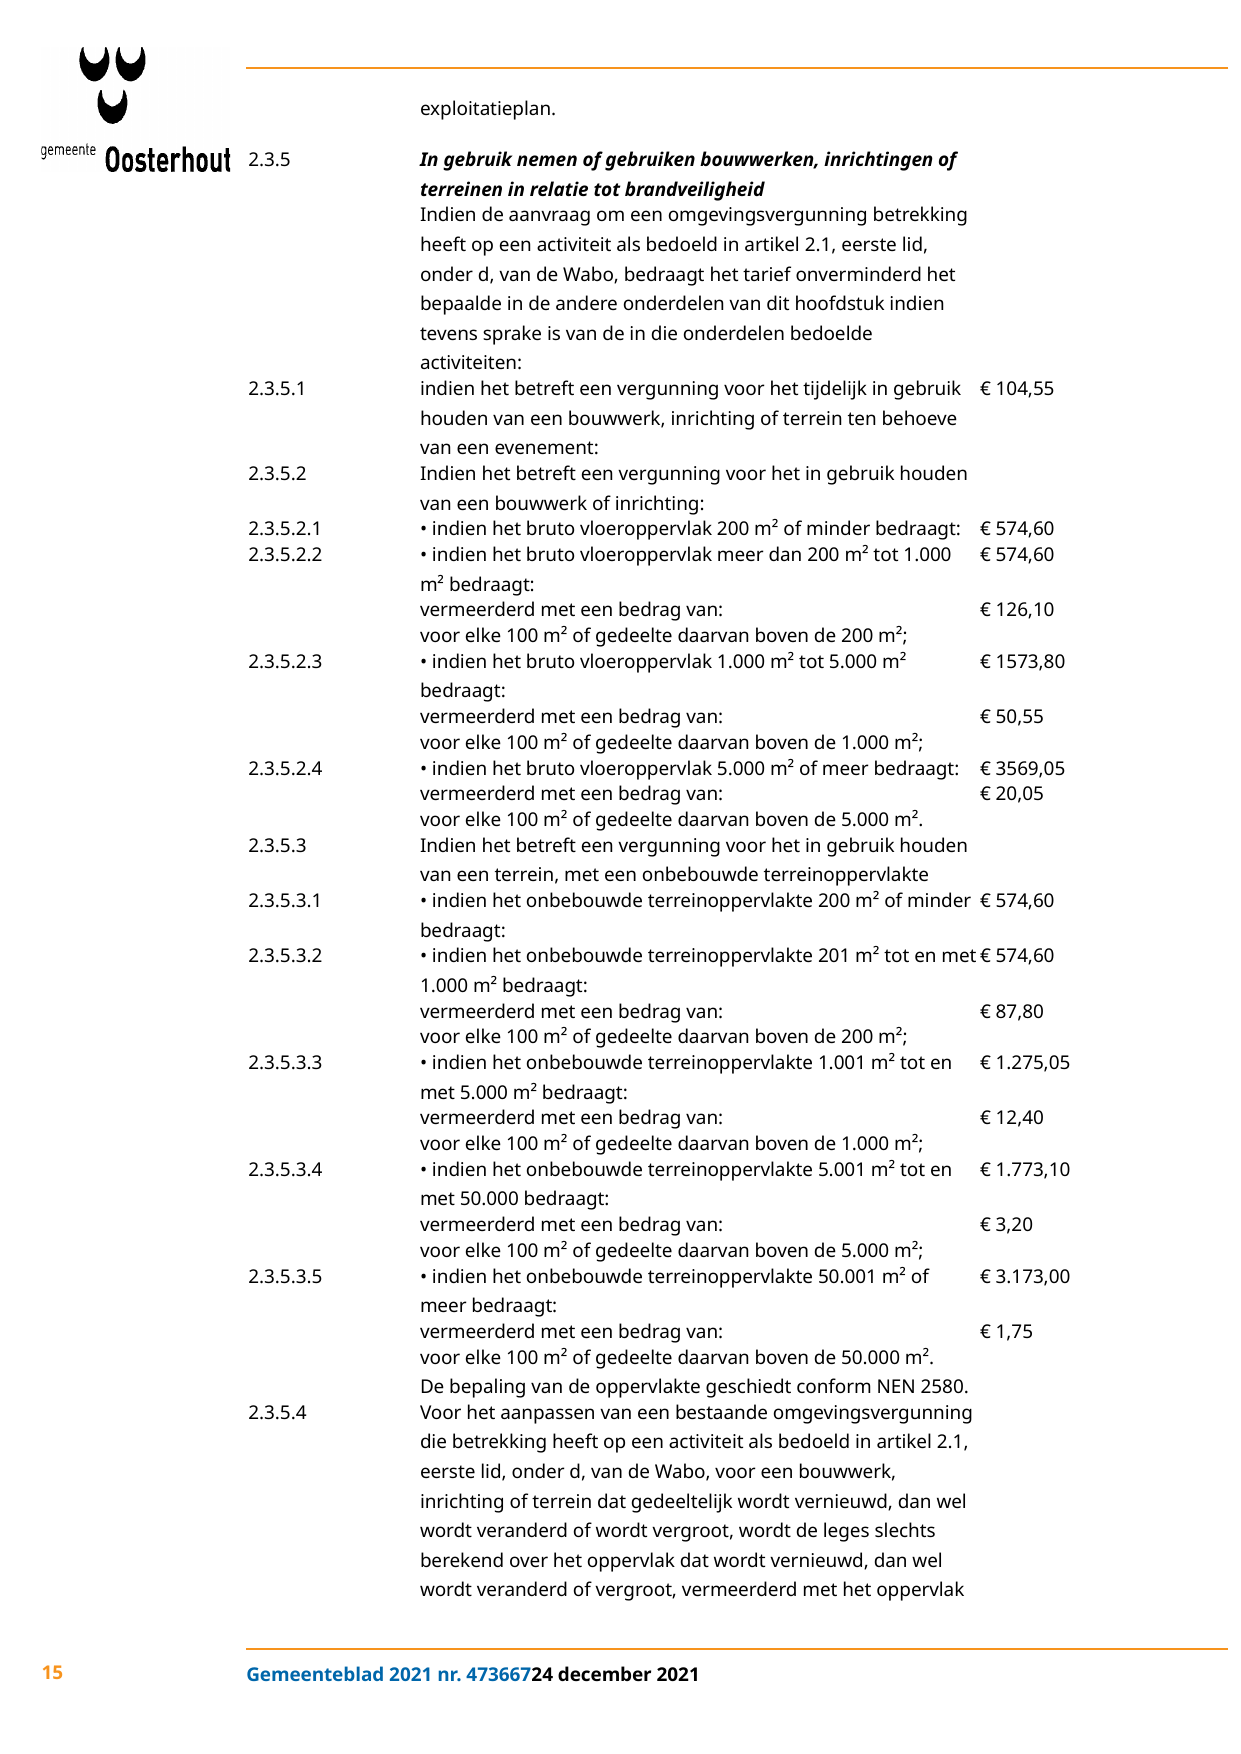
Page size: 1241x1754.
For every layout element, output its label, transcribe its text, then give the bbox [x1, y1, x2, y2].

table_cell [980, 729, 1152, 755]
table_cell 2.3.5.2 [248, 460, 420, 515]
table_cell [980, 806, 1152, 832]
table_cell voor elke 100 m² of gedeelte daarvan boven de 1.000 m²; [420, 729, 980, 755]
table_cell € 1.275,05 [980, 1049, 1152, 1104]
table_cell 2.3.5.3.5 [248, 1263, 420, 1318]
table_cell [248, 596, 420, 622]
table_cell • indien het onbebouwde terreinoppervlakte 1.001 m² tot en met 5.000 m² bedraagt: [420, 1049, 980, 1104]
table_cell [980, 1237, 1152, 1263]
table_cell • indien het onbebouwde terreinoppervlakte 200 m² of minder bedraagt: [420, 887, 980, 942]
table_cell € 1573,80 [980, 648, 1152, 703]
table_cell 2.3.5 [248, 146, 420, 202]
table_cell € 574,60 [980, 943, 1152, 998]
table_cell [248, 1211, 420, 1237]
table_cell [248, 1130, 420, 1156]
table_cell € 1,75 [980, 1318, 1152, 1344]
table_cell vermeerderd met een bedrag van: [420, 1318, 980, 1344]
table_cell 2.3.5.3.2 [248, 943, 420, 998]
table_cell • indien het onbebouwde terreinoppervlakte 201 m² tot en met 1.000 m² bedraagt: [420, 943, 980, 998]
table_cell vermeerderd met een bedrag van: [420, 998, 980, 1023]
table_cell [248, 622, 420, 648]
table_cell € 87,80 [980, 998, 1152, 1023]
table_cell € 1.773,10 [980, 1156, 1152, 1211]
table_cell [980, 832, 1152, 887]
table_cell [980, 1399, 1152, 1602]
table_cell [248, 1318, 420, 1344]
table_cell vermeerderd met een bedrag van: [420, 703, 980, 729]
table_cell 2.3.5.2.1 [248, 515, 420, 541]
table_cell • indien het bruto vloeroppervlak 5.000 m² of meer bedraagt: [420, 755, 980, 780]
table_cell [248, 729, 420, 755]
table_cell € 104,55 [980, 375, 1152, 460]
table_cell [980, 146, 1152, 202]
table_cell € 3,20 [980, 1211, 1152, 1237]
table_cell [248, 121, 420, 146]
table_cell 2.3.5.3.4 [248, 1156, 420, 1211]
table_cell [980, 622, 1152, 648]
table_cell voor elke 100 m² of gedeelte daarvan boven de 5.000 m²; [420, 1237, 980, 1263]
table_cell [248, 1344, 420, 1399]
table_cell [980, 95, 1152, 121]
table_cell indien het betreft een vergunning voor het tijdelijk in gebruik houden van een bouwwerk, inrichting of terrein ten behoeve van een evenement: [420, 375, 980, 460]
table_cell In gebruik nemen of gebruiken bouwwerken, inrichtingen of terreinen in relatie tot brandveiligheid [420, 146, 980, 202]
table_cell [248, 202, 420, 375]
table_cell 2.3.5.2.2 [248, 541, 420, 596]
table_cell [248, 806, 420, 832]
table_cell € 50,55 [980, 703, 1152, 729]
table_cell [248, 703, 420, 729]
table_cell [248, 95, 420, 121]
table_cell € 3.173,00 [980, 1263, 1152, 1318]
table_cell • indien het bruto vloeroppervlak 1.000 m² tot 5.000 m² bedraagt: [420, 648, 980, 703]
table_cell voor elke 100 m² of gedeelte daarvan boven de 1.000 m²; [420, 1130, 980, 1156]
table_cell voor elke 100 m² of gedeelte daarvan boven de 200 m²; [420, 622, 980, 648]
table_cell [980, 202, 1152, 375]
table_cell voor elke 100 m² of gedeelte daarvan boven de 50.000 m². De bepaling van de oppervlakte geschiedt conform NEN 2580. [420, 1344, 980, 1399]
table_cell 2.3.5.2.4 [248, 755, 420, 780]
table_cell [248, 1024, 420, 1049]
table_cell € 574,60 [980, 887, 1152, 942]
table_cell • indien het onbebouwde terreinoppervlakte 50.001 m² of meer bedraagt: [420, 1263, 980, 1318]
table_cell € 126,10 [980, 596, 1152, 622]
table_cell [248, 780, 420, 806]
table_cell € 574,60 [980, 515, 1152, 541]
table_cell voor elke 100 m² of gedeelte daarvan boven de 200 m²; [420, 1024, 980, 1049]
table_cell vermeerderd met een bedrag van: [420, 1105, 980, 1130]
table_cell 2.3.5.4 [248, 1399, 420, 1602]
table_cell Indien het betreft een vergunning voor het in gebruik houden van een bouwwerk of inrichting: [420, 460, 980, 515]
table_cell 2.3.5.1 [248, 375, 420, 460]
table_cell [980, 1024, 1152, 1049]
table_cell vermeerderd met een bedrag van: [420, 1211, 980, 1237]
table_cell • indien het bruto vloeroppervlak meer dan 200 m² tot 1.000 m² bedraagt: [420, 541, 980, 596]
table_cell [420, 121, 980, 146]
table_cell € 3569,05 [980, 755, 1152, 780]
table_cell 2.3.5.3 [248, 832, 420, 887]
table_cell Indien het betreft een vergunning voor het in gebruik houden van een terrein, met een onbebouwde terreinoppervlakte [420, 832, 980, 887]
table_cell 2.3.5.2.3 [248, 648, 420, 703]
table_cell 2.3.5.3.1 [248, 887, 420, 942]
table_cell € 574,60 [980, 541, 1152, 596]
table_cell [980, 460, 1152, 515]
table_cell [248, 1105, 420, 1130]
table_cell Voor het aanpassen van een bestaande omgevingsvergunning die betrekking heeft op een activiteit als bedoeld in artikel 2.1, eerste lid, onder d, van de Wabo, voor een bouwwerk, inrichting of terrein dat gedeeltelijk wordt vernieuwd, dan wel wordt veranderd of wordt vergroot, wordt de leges slechts berekend over het oppervlak dat wordt vernieuwd, dan wel wordt veranderd of vergroot, vermeerderd met het oppervlak [420, 1399, 980, 1602]
table_cell [980, 121, 1152, 146]
table_cell 2.3.5.3.3 [248, 1049, 420, 1104]
table_cell • indien het bruto vloeroppervlak 200 m² of minder bedraagt: [420, 515, 980, 541]
table_cell € 20,05 [980, 780, 1152, 806]
table_cell vermeerderd met een bedrag van: [420, 780, 980, 806]
table_cell Indien de aanvraag om een omgevingsvergunning betrekking heeft op een activiteit als bedoeld in artikel 2.1, eerste lid, onder d, van de Wabo, bedraagt het tarief onverminderd het bepaalde in de andere onderdelen van dit hoofdstuk indien tevens sprake is van de in die onderdelen bedoelde activiteiten: [420, 202, 980, 375]
table_cell [248, 998, 420, 1023]
table_cell exploitatieplan. [420, 95, 980, 121]
table_cell vermeerderd met een bedrag van: [420, 596, 980, 622]
table_cell [980, 1344, 1152, 1399]
table_cell € 12,40 [980, 1105, 1152, 1130]
table_cell [980, 1130, 1152, 1156]
picture [41, 47, 231, 172]
table_cell [248, 1237, 420, 1263]
table_cell • indien het onbebouwde terreinoppervlakte 5.001 m² tot en met 50.000 bedraagt: [420, 1156, 980, 1211]
table_cell voor elke 100 m² of gedeelte daarvan boven de 5.000 m². [420, 806, 980, 832]
